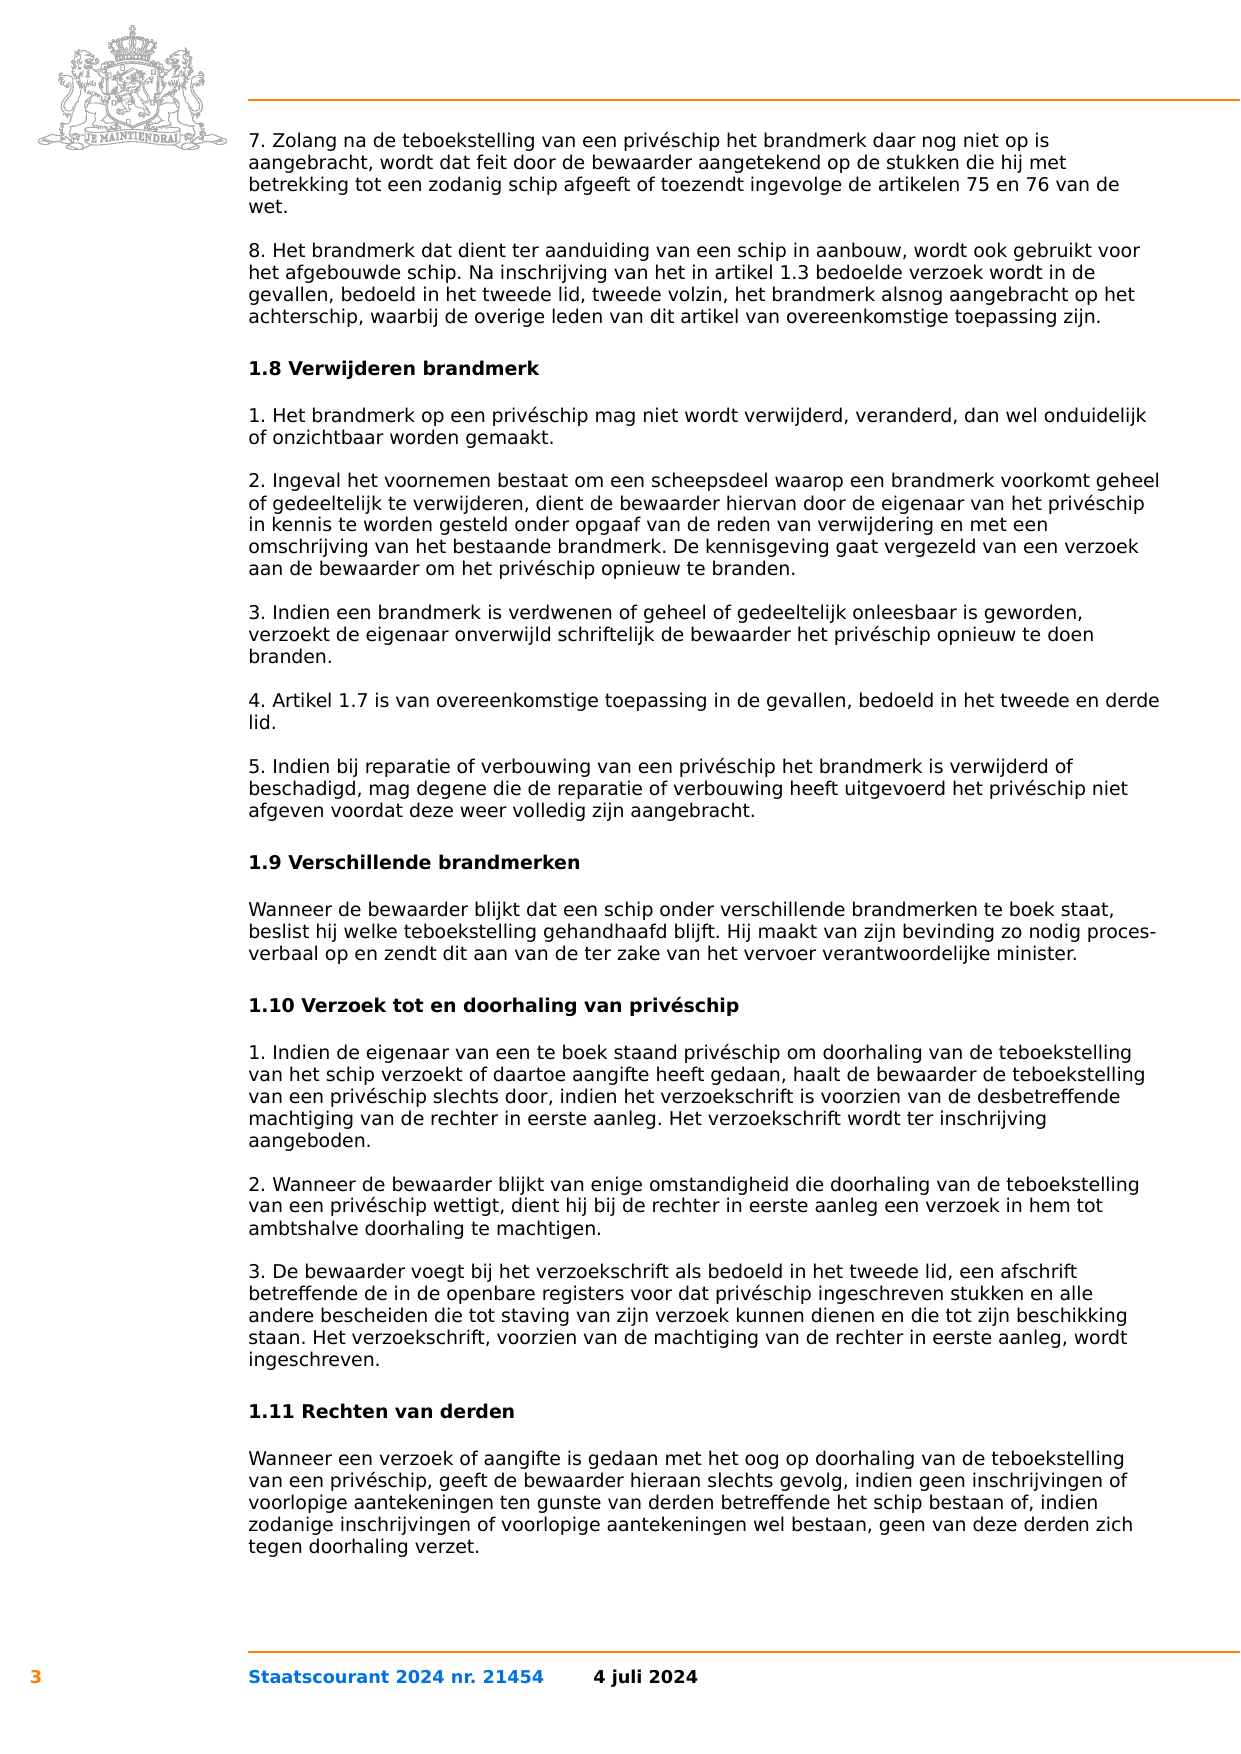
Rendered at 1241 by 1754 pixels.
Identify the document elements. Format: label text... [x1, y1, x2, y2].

text Wanneer de bewaarder blijkt dat een schip onder verschillende brandmerken te boek staat, beslist hij welke teboekstelling gehandhaafd blijft. Hij maakt van zijn bevinding zo nodig proces-verbaal op en zendt dit aan van de ter zake van het vervoer verantwoordelijke minister. [248, 899, 1163, 965]
subtitle 1.11 Rechten van derden [248, 1401, 1163, 1423]
text 7. Zolang na de teboekstelling van een privéschip het brandmerk daar nog niet op is aangebracht, wordt dat feit door de bewaarder aangetekend op de stukken die hij met betrekking tot een zodanig schip afgeeft of toezendt ingevolge de artikelen 75 en 76 van de wet. [248, 130, 1163, 218]
text 8. Het brandmerk dat dient ter aanduiding van een schip in aanbouw, wordt ook gebruikt voor het afgebouwde schip. Na inschrijving van het in artikel 1.3 bedoelde verzoek wordt in de gevallen, bedoeld in het tweede lid, tweede volzin, het brandmerk alsnog aangebracht op het achterschip, waarbij de overige leden van dit artikel van overeenkomstige toepassing zijn. [248, 240, 1163, 328]
text 1. Het brandmerk op een privéschip mag niet wordt verwijderd, veranderd, dan wel onduidelijk of onzichtbaar worden gemaakt. [248, 404, 1163, 448]
subtitle 1.8 Verwijderen brandmerk [248, 358, 1163, 379]
text 5. Indien bij reparatie of verbouwing van een privéschip het brandmerk is verwijderd of beschadigd, mag degene die de reparatie of verbouwing heeft uitgevoerd het privéschip niet afgeven voordat deze weer volledig zijn aangebracht. [248, 756, 1163, 822]
text Wanneer een verzoek of aangifte is gedaan met het oog op doorhaling van de teboekstelling van een privéschip, geeft de bewaarder hieraan slechts gevolg, indien geen inschrijvingen of voorlopige aantekeningen ten gunste van derden betreffende het schip bestaan of, indien zodanige inschrijvingen of voorlopige aantekeningen wel bestaan, geen van deze derden zich tegen doorhaling verzet. [248, 1448, 1163, 1558]
text 3. De bewaarder voegt bij het verzoekschrift als bedoeld in het tweede lid, een afschrift betreffende de in de openbare registers voor dat privéschip ingeschreven stukken en alle andere bescheiden die tot staving van zijn verzoek kunnen dienen en die tot zijn beschikking staan. Het verzoekschrift, voorzien van de machtiging van de rechter in eerste aanleg, wordt ingeschreven. [248, 1261, 1163, 1371]
text 2. Wanneer de bewaarder blijkt van enige omstandigheid die doorhaling van de teboekstelling van een privéschip wettigt, dient hij bij de rechter in eerste aanleg een verzoek in hem tot ambtshalve doorhaling te machtigen. [248, 1173, 1163, 1239]
picture [38, 25, 227, 150]
text 4. Artikel 1.7 is van overeenkomstige toepassing in de gevallen, bedoeld in het tweede en derde lid. [248, 690, 1163, 734]
text 3. Indien een brandmerk is verdwenen of geheel of gedeeltelijk onleesbaar is geworden, verzoekt de eigenaar onverwijld schriftelijk de bewaarder het privéschip opnieuw te doen branden. [248, 602, 1163, 668]
subtitle 1.9 Verschillende brandmerken [248, 852, 1163, 874]
text 1. Indien de eigenaar van een te boek staand privéschip om doorhaling van de teboekstelling van het schip verzoekt of daartoe aangifte heeft gedaan, haalt de bewaarder de teboekstelling van een privéschip slechts door, indien het verzoekschrift is voorzien van de desbetreffende machtiging van de rechter in eerste aanleg. Het verzoekschrift wordt ter inschrijving aangeboden. [248, 1042, 1163, 1152]
subtitle 1.10 Verzoek tot en doorhaling van privéschip [248, 995, 1163, 1017]
text 2. Ingeval het voornemen bestaat om een scheepsdeel waarop een brandmerk voorkomt geheel of gedeeltelijk te verwijderen, dient de bewaarder hiervan door de eigenaar van het privéschip in kennis te worden gesteld onder opgaaf van de reden van verwijdering en met een omschrijving van het bestaande brandmerk. De kennisgeving gaat vergezeld van een verzoek aan de bewaarder om het privéschip opnieuw te branden. [248, 470, 1163, 580]
